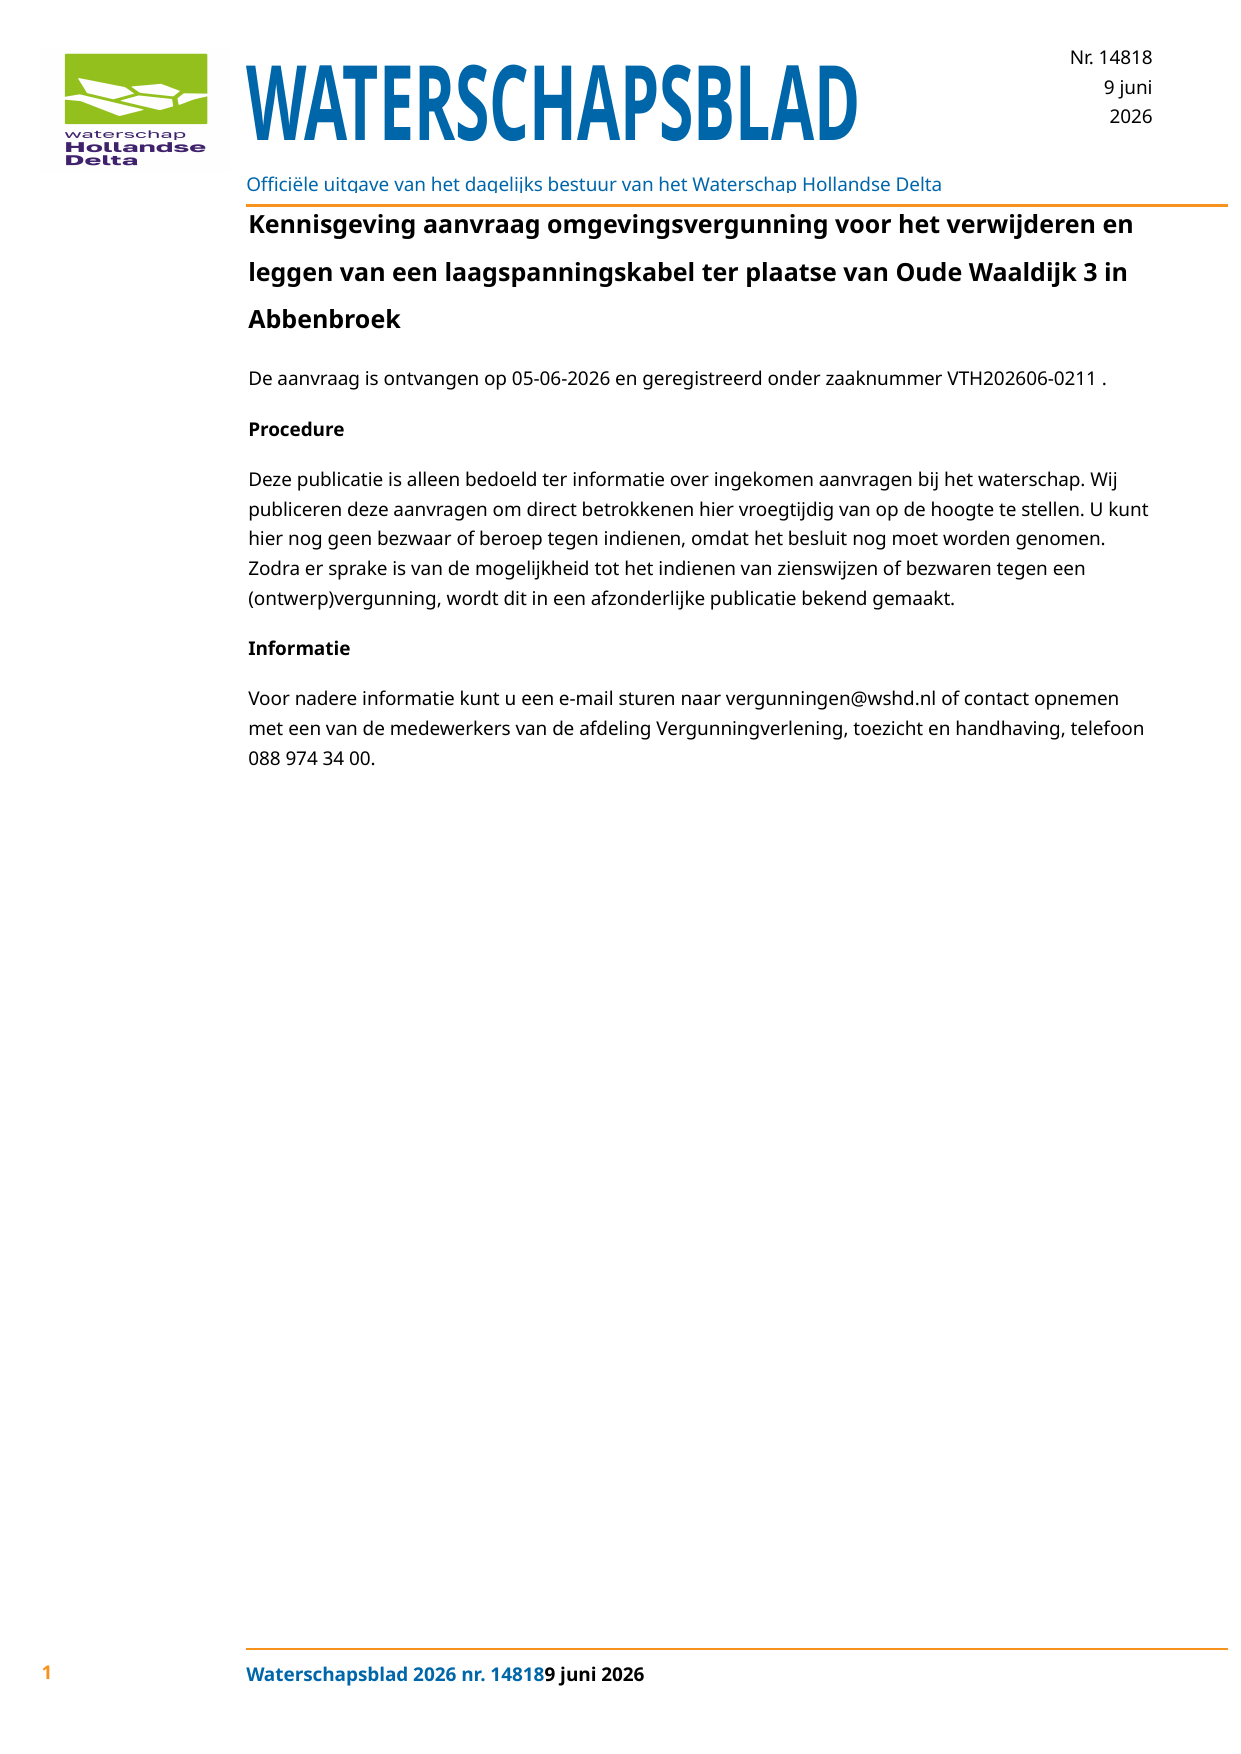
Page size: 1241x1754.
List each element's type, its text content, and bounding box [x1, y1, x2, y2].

text Procedure [248, 416, 1152, 442]
text Kennisgeving aanvraag omgevingsvergunning voor het verwijderen en leggen van een laagspanningskabel ter plaatse van Oude Waaldijk 3 in Abbenbroek [248, 207, 1152, 336]
text Voor nadere informatie kunt u een e-mail sturen naar vergunningen@wshd.nl of contact opnemen met een van de medewerkers van de afdeling Vergunningverlening, toezicht en handhaving, telefoon 088 974 34 00. [248, 686, 1152, 770]
text Informatie [248, 635, 1152, 661]
picture [41, 47, 231, 172]
text De aanvraag is ontvangen op 05-06-2026 en geregistreerd onder zaaknummer VTH202606-0211 . [248, 366, 1152, 391]
text Deze publicatie is alleen bedoeld ter informatie over ingekomen aanvragen bij het waterschap. Wij publiceren deze aanvragen om direct betrokkenen hier vroegtijdig van op de hoogte te stellen. U kunt hier nog geen bezwaar of beroep tegen indienen, omdat het besluit nog moet worden genomen. Zodra er sprake is van de mogelijkheid tot het indienen van zienswijzen of bezwaren tegen een (ontwerp)vergunning, wordt dit in een afzonderlijke publicatie bekend gemaakt. [248, 466, 1152, 610]
